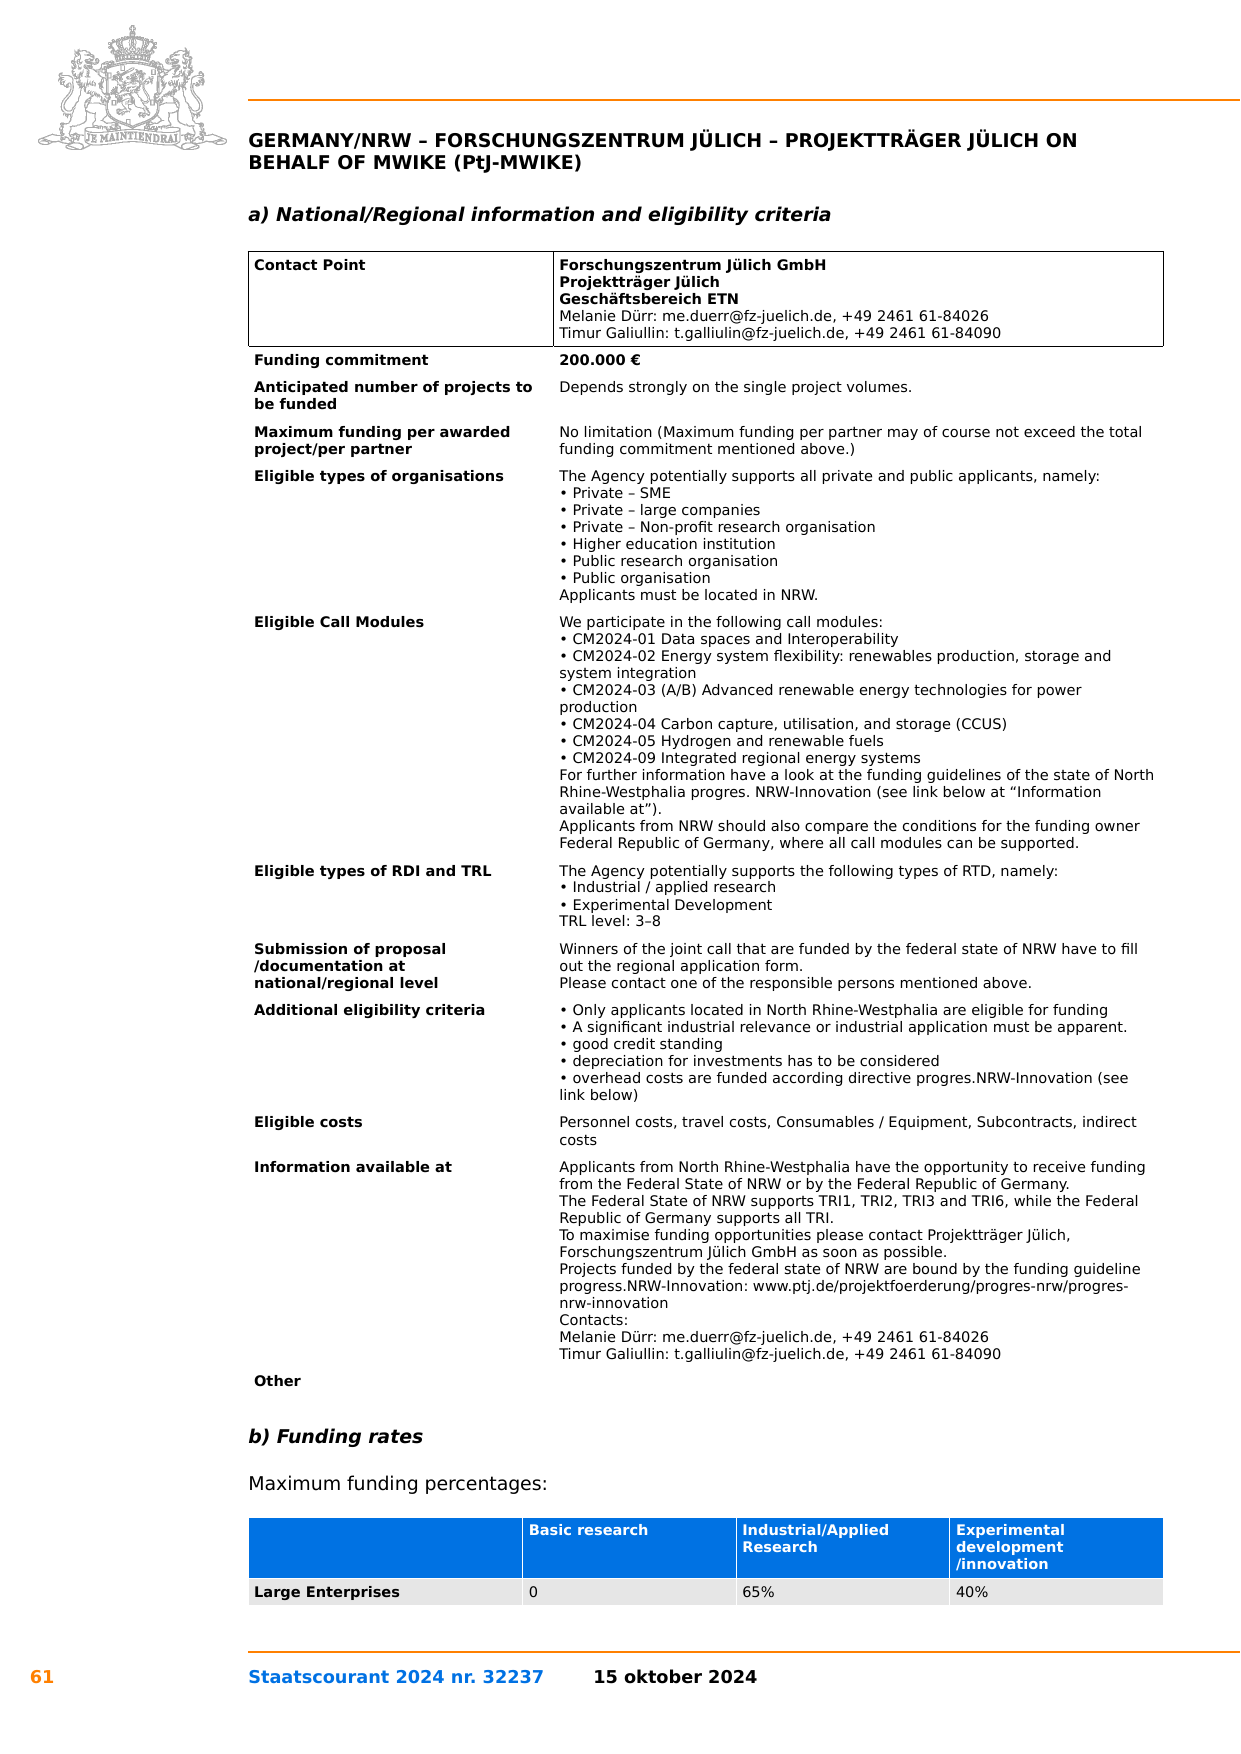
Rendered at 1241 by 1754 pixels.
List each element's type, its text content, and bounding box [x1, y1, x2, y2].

table_cell [554, 1368, 1163, 1394]
table_cell Information available at [249, 1154, 553, 1367]
table_header Forschungszentrum Jülich GmbH Projektträger Jülich Geschäftsbereich ETN Melanie Dürr: me.duerr@fz-juelich.de, +49 2461 61-84026 Timur Galiullin: t.galliulin@fz-juelich.de, +49 2461 61-84090 [554, 252, 1163, 346]
table_cell Eligible costs [249, 1110, 553, 1153]
subtitle GERMANY/NRW – FORSCHUNGSZENTRUM JÜLICH – PROJEKTTRÄGER JÜLICH ON BEHALF OF MWIKE (PtJ-MWIKE) [248, 130, 1163, 174]
table_cell Personnel costs, travel costs, Consumables / Equipment, Subcontracts, indirect costs [554, 1110, 1163, 1153]
table_header Contact Point [249, 252, 553, 346]
table_cell The Agency potentially supports all private and public applicants, namely: • Private – SME • Private – large companies • Private – Non-profit research organisation • Higher education institution • Public research organisation • Public organisation Applicants must be located in NRW. [554, 463, 1163, 608]
table_cell Applicants from North Rhine-Westphalia have the opportunity to receive funding from the Federal State of NRW or by the Federal Republic of Germany. The Federal State of NRW supports TRI1, TRI2, TRI3 and TRI6, while the Federal Republic of Germany supports all TRI. To maximise funding opportunities please contact Projektträger Jülich, Forschungszentrum Jülich GmbH as soon as possible. Projects funded by the federal state of NRW are bound by the funding guideline progress.NRW-Innovation: www.ptj.de/projektfoerderung/progres-nrw/progres-nrw-innovation Contacts: Melanie Dürr: me.duerr@fz-juelich.de, +49 2461 61-84026 Timur Galiullin: t.galliulin@fz-juelich.de, +49 2461 61-84090 [554, 1154, 1163, 1367]
table_cell Large Enterprises [249, 1579, 522, 1605]
text Maximum funding percentages: [248, 1473, 1163, 1494]
table_cell Other [249, 1368, 553, 1394]
table_cell Depends strongly on the single project volumes. [554, 375, 1163, 418]
table_cell 65% [737, 1579, 949, 1605]
table_cell No limitation (Maximum funding per partner may of course not exceed the total funding commitment mentioned above.) [554, 419, 1163, 462]
table_cell Eligible types of organisations [249, 463, 553, 608]
table_cell 40% [950, 1579, 1163, 1605]
table_cell We participate in the following call modules: • CM2024-01 Data spaces and Interoperability • CM2024-02 Energy system flexibility: renewables production, storage and system integration • CM2024-03 (A/B) Advanced renewable energy technologies for power production • CM2024-04 Carbon capture, utilisation, and storage (CCUS) • CM2024-05 Hydrogen and renewable fuels • CM2024-09 Integrated regional energy systems For further information have a look at the funding guidelines of the state of North Rhine-Westphalia progres. NRW-Innovation (see link below at “Information available at”). Applicants from NRW should also compare the conditions for the funding owner Federal Republic of Germany, where all call modules can be supported. [554, 610, 1163, 857]
table_cell 0 [523, 1579, 736, 1605]
table_cell Eligible Call Modules [249, 610, 553, 857]
table_header Experimental development /innovation [950, 1518, 1163, 1578]
table_header Industrial/Applied Research [737, 1518, 949, 1578]
picture [38, 25, 227, 150]
subtitle b) Funding rates [248, 1426, 1163, 1448]
table_cell Additional eligibility criteria [249, 998, 553, 1109]
subtitle a) National/Regional information and eligibility criteria [248, 204, 1163, 226]
table_header [249, 1518, 522, 1578]
table_cell Funding commitment [249, 347, 553, 373]
table_cell Maximum funding per awarded project/per partner [249, 419, 553, 462]
table_cell • Only applicants located in North Rhine-Westphalia are eligible for funding • A significant industrial relevance or industrial application must be apparent. • good credit standing • depreciation for investments has to be considered • overhead costs are funded according directive progres.NRW-Innovation (see link below) [554, 998, 1163, 1109]
table_cell Eligible types of RDI and TRL [249, 858, 553, 935]
table_cell Winners of the joint call that are funded by the federal state of NRW have to fill out the regional application form. Please contact one of the responsible persons mentioned above. [554, 936, 1163, 996]
table_cell Anticipated number of projects to be funded [249, 375, 553, 418]
table_header Basic research [523, 1518, 736, 1578]
table_cell The Agency potentially supports the following types of RTD, namely: • Industrial / applied research • Experimental Development TRL level: 3–8 [554, 858, 1163, 935]
table_cell Submission of proposal /documentation at national/regional level [249, 936, 553, 996]
table_cell 200.000 € [554, 347, 1163, 373]
